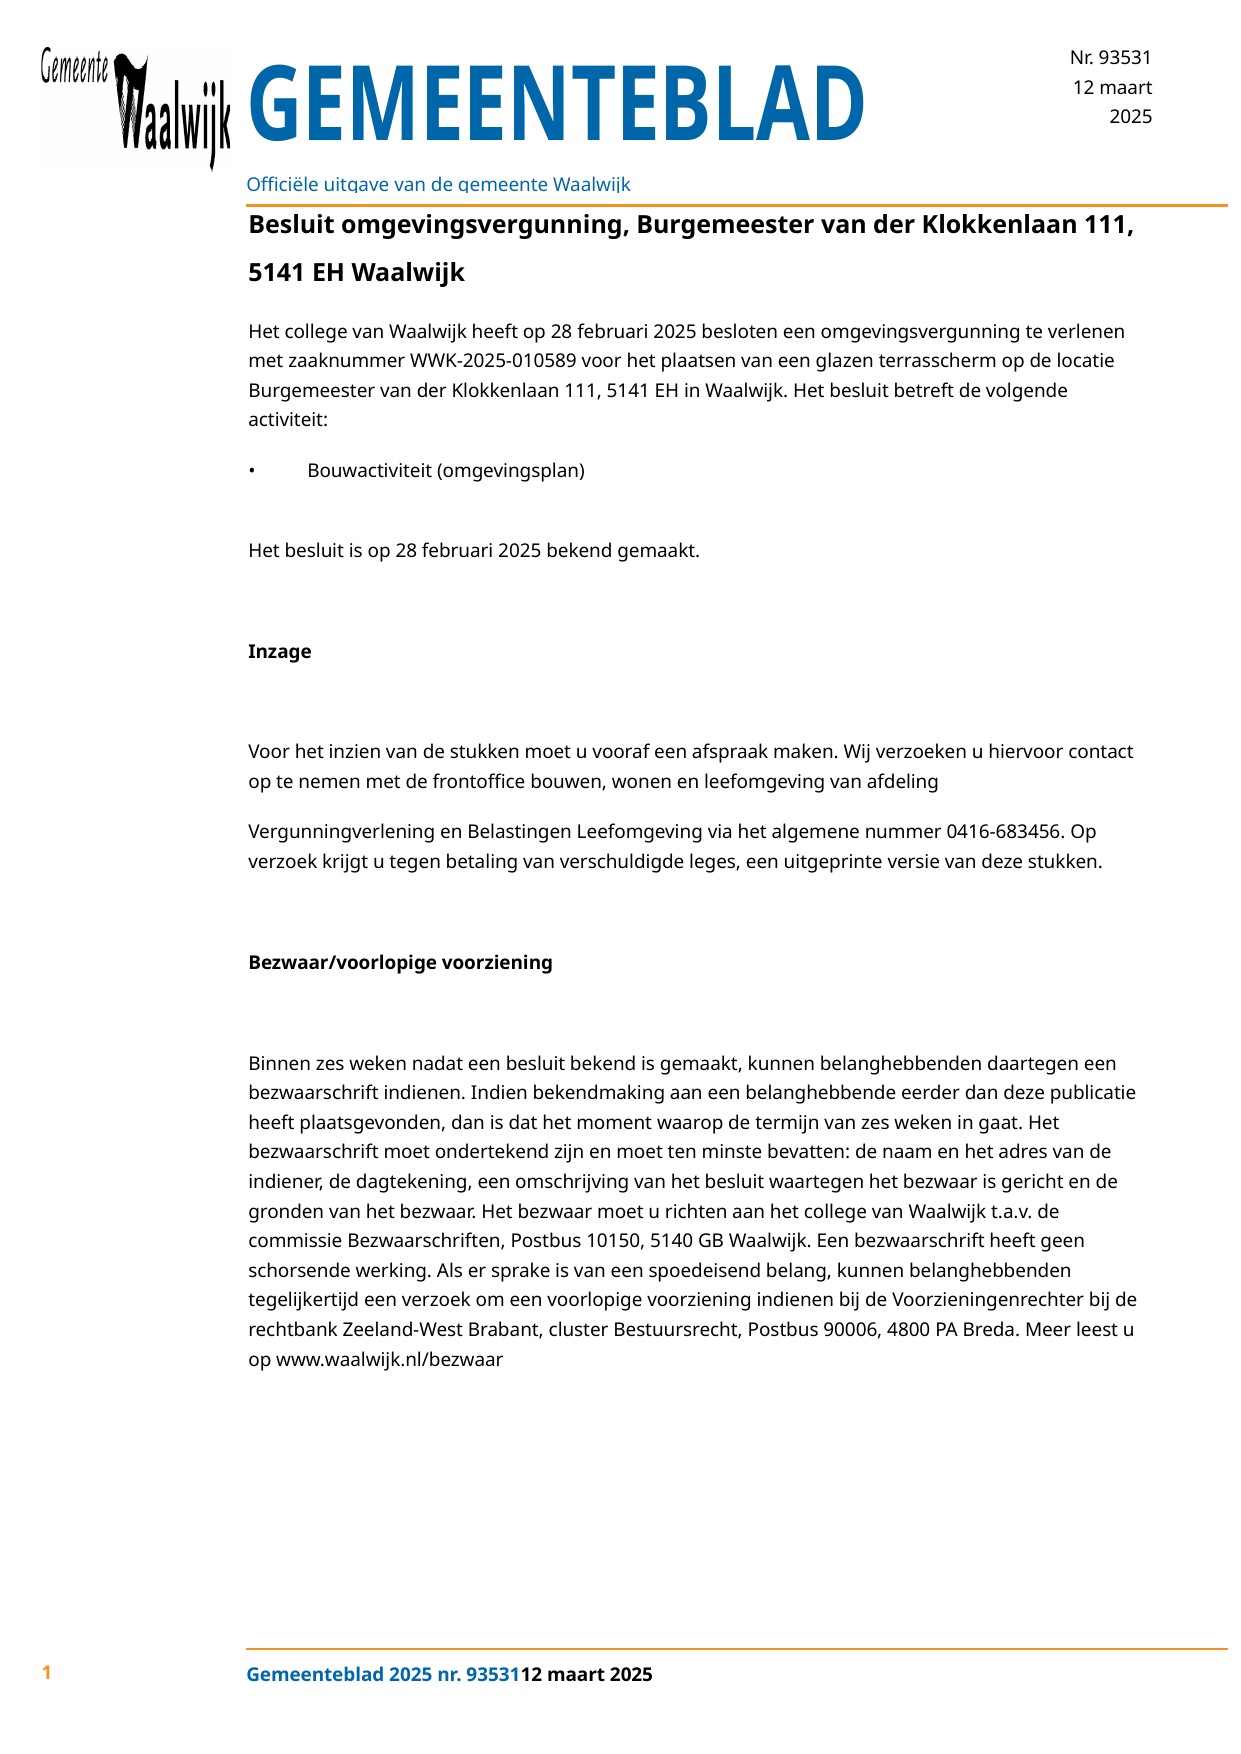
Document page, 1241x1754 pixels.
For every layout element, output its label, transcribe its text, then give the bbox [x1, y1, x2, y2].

list Bouwactiviteit (omgevingsplan) [248, 457, 1152, 483]
text Besluit omgevingsvergunning, Burgemeester van der Klokkenlaan 111, 5141 EH Waalwijk [248, 207, 1152, 288]
text Inzage [248, 638, 1152, 664]
text Voor het inzien van de stukken moet u vooraf een afspraak maken. Wij verzoeken u hiervoor contact op te nemen met de frontoffice bouwen, wonen en leefomgeving van afdeling [248, 739, 1152, 794]
picture [41, 47, 231, 172]
text Het college van Waalwijk heeft op 28 februari 2025 besloten een omgevingsvergunning te verlenen met zaaknummer WWK-2025-010589 voor het plaatsen van een glazen terrasscherm op de locatie Burgemeester van der Klokkenlaan 111, 5141 EH in Waalwijk. Het besluit betreft de volgende activiteit: [248, 318, 1152, 432]
text Het besluit is op 28 februari 2025 bekend gemaakt. [248, 537, 1152, 563]
text Binnen zes weken nadat een besluit bekend is gemaakt, kunnen belanghebbenden daartegen een bezwaarschrift indienen. Indien bekendmaking aan een belanghebbende eerder dan deze publicatie heeft plaatsgevonden, dan is dat het moment waarop de termijn van zes weken in gaat. Het bezwaarschrift moet ondertekend zijn en moet ten minste bevatten: de naam en het adres van de indiener, de dagtekening, een omschrijving van het besluit waartegen het bezwaar is gericht en de gronden van het bezwaar. Het bezwaar moet u richten aan het college van Waalwijk t.a.v. de commissie Bezwaarschriften, Postbus 10150, 5140 GB Waalwijk. Een bezwaarschrift heeft geen schorsende werking. Als er sprake is van een spoedeisend belang, kunnen belanghebbenden tegelijkertijd een verzoek om een voorlopige voorziening indienen bij de Voorzieningenrechter bij de rechtbank Zeeland-West Brabant, cluster Bestuursrecht, Postbus 90006, 4800 PA Breda. Meer leest u op www.waalwijk.nl/bezwaar [248, 1050, 1152, 1372]
text Vergunningverlening en Belastingen Leefomgeving via het algemene nummer 0416-683456. Op verzoek krijgt u tegen betaling van verschuldigde leges, een uitgeprinte versie van deze stukken. [248, 819, 1152, 874]
text Bezwaar/voorlopige voorziening [248, 949, 1152, 975]
